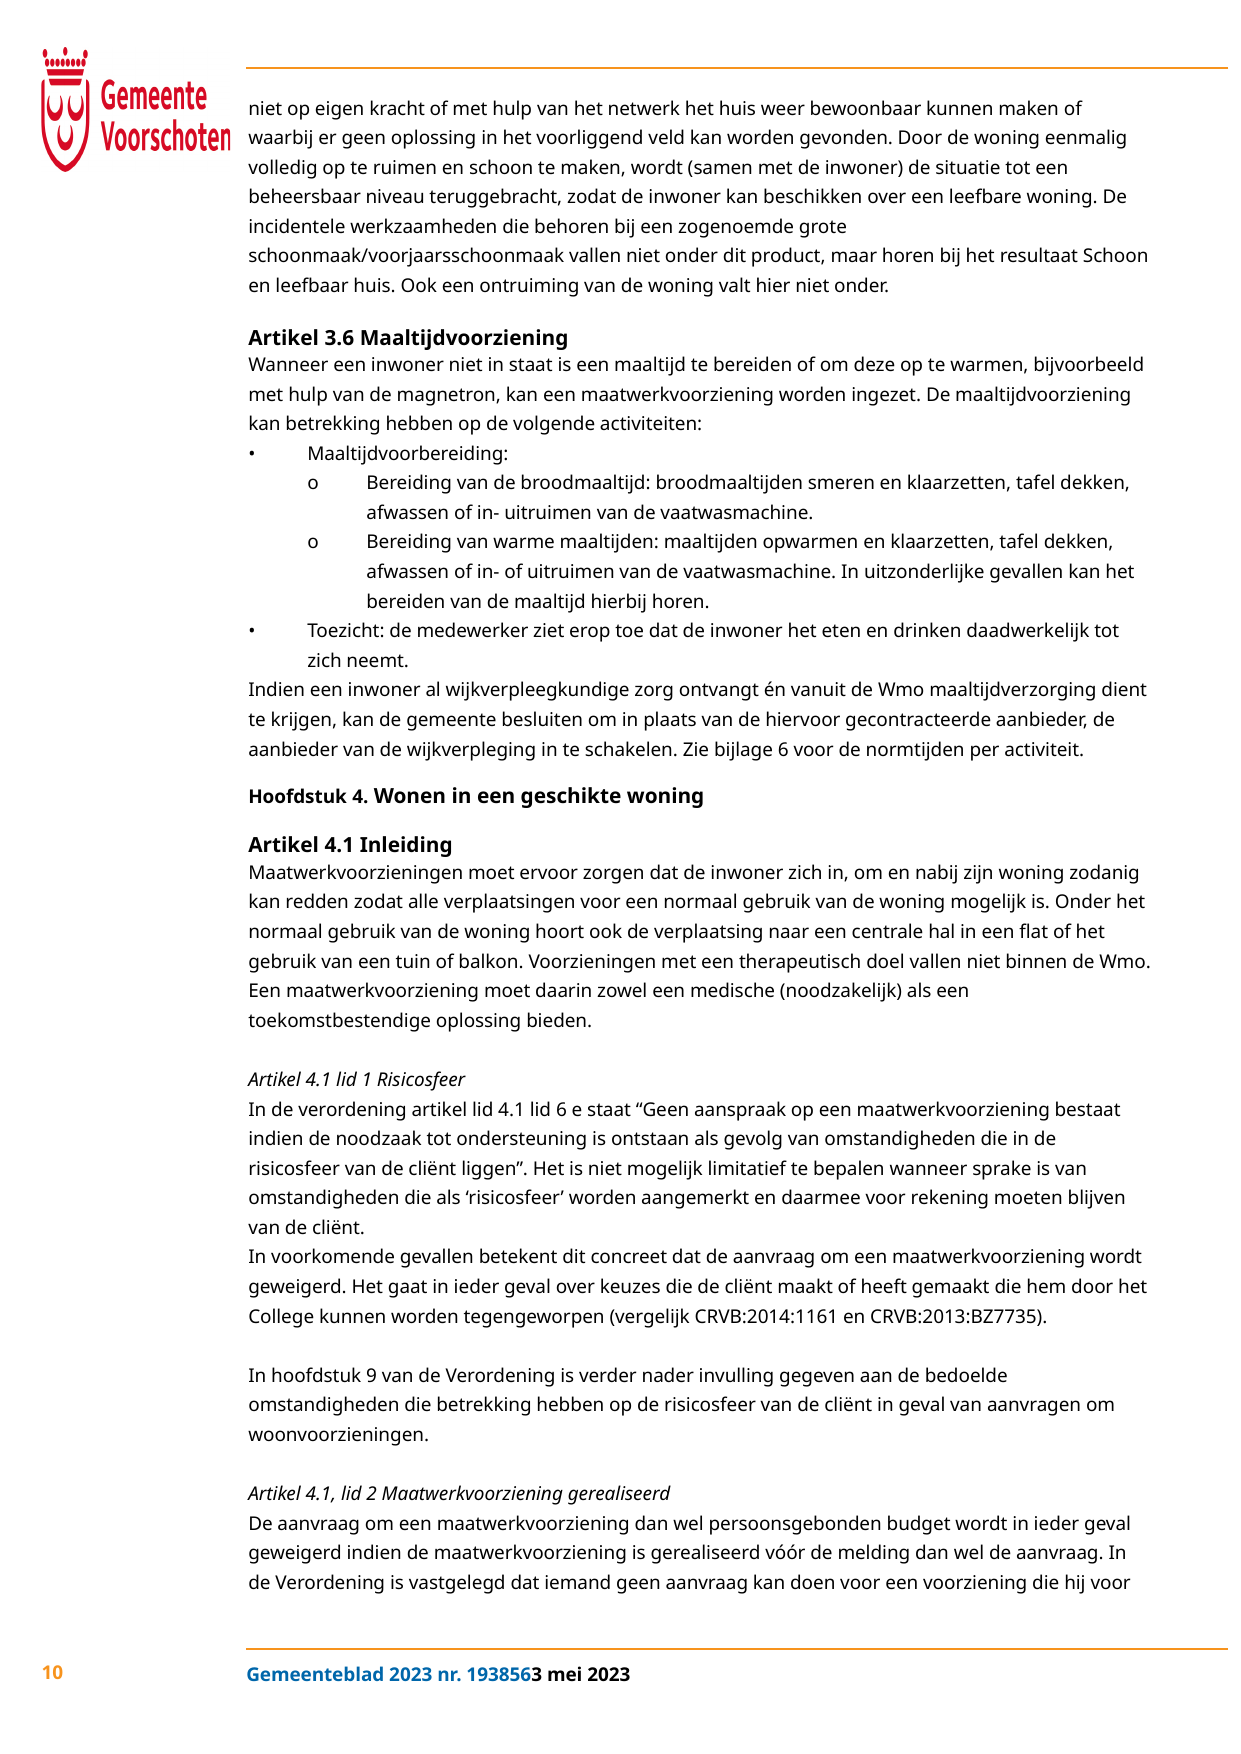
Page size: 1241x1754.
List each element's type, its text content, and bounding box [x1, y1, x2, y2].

text Artikel 4.1, lid 2 Maatwerkvoorziening gerealiseerd [248, 1480, 1152, 1506]
list Bereiding van de broodmaaltijd: broodmaaltijden smeren en klaarzetten, tafel dekken, afwassen of in- uitruimen van de vaatwasmachine. [307, 469, 1152, 525]
text Maatwerkvoorzieningen moet ervoor zorgen dat de inwoner zich in, om en nabij zijn woning zodanig kan redden zodat alle verplaatsingen voor een normaal gebruik van de woning mogelijk is. Onder het normaal gebruik van de woning hoort ook de verplaatsing naar een centrale hal in een flat of het gebruik van een tuin of balkon. Voorzieningen met een therapeutisch doel vallen niet binnen de Wmo. Een maatwerkvoorziening moet daarin zowel een medische (noodzakelijk) als een toekomstbestendige oplossing bieden. [248, 859, 1152, 1033]
text Artikel 3.6 Maaltijdvoorziening [248, 323, 1152, 351]
text Artikel 4.1 Inleiding [248, 831, 1152, 859]
text De aanvraag om een maatwerkvoorziening dan wel persoonsgebonden budget wordt in ieder geval geweigerd indien de maatwerkvoorziening is gerealiseerd vóór de melding dan wel de aanvraag. In de Verordening is vastgelegd dat iemand geen aanvraag kan doen voor een voorziening die hij voor [248, 1510, 1152, 1595]
text Indien een inwoner al wijkverpleegkundige zorg ontvangt én vanuit de Wmo maaltijdverzorging dient te krijgen, kan de gemeente besluiten om in plaats van de hiervoor gecontracteerde aanbieder, de aanbieder van de wijkverpleging in te schakelen. Zie bijlage 6 voor de normtijden per activiteit. [248, 677, 1152, 761]
list Toezicht: de medewerker ziet erop toe dat de inwoner het eten en drinken daadwerkelijk tot zich neemt. [248, 617, 1152, 673]
text In de verordening artikel lid 4.1 lid 6 e staat “Geen aanspraak op een maatwerkvoorziening bestaat indien de noodzaak tot ondersteuning is ontstaan als gevolg van omstandigheden die in de risicosfeer van de cliënt liggen”. Het is niet mogelijk limitatief te bepalen wanneer sprake is van omstandigheden die als ‘risicosfeer’ worden aangemerkt en daarmee voor rekening moeten blijven van de cliënt. [248, 1096, 1152, 1240]
text Hoofdstuk 4. Wonen in een geschikte woning [248, 781, 1152, 810]
list Bereiding van warme maaltijden: maaltijden opwarmen en klaarzetten, tafel dekken, afwassen of in- of uitruimen van de vaatwasmachine. In uitzonderlijke gevallen kan het bereiden van de maaltijd hierbij horen. [307, 529, 1152, 613]
text Wanneer een inwoner niet in staat is een maaltijd te bereiden of om deze op te warmen, bijvoorbeeld met hulp van de magnetron, kan een maatwerkvoorziening worden ingezet. De maaltijdvoorziening kan betrekking hebben op de volgende activiteiten: [248, 351, 1152, 436]
list Maaltijdvoorbereiding: [248, 440, 1152, 466]
picture [41, 47, 231, 172]
text niet op eigen kracht of met hulp van het netwerk het huis weer bewoonbaar kunnen maken of waarbij er geen oplossing in het voorliggend veld kan worden gevonden. Door de woning eenmalig volledig op te ruimen en schoon te maken, wordt (samen met de inwoner) de situatie tot een beheersbaar niveau teruggebracht, zodat de inwoner kan beschikken over een leefbare woning. De incidentele werkzaamheden die behoren bij een zogenoemde grote schoonmaak/voorjaarsschoonmaak vallen niet onder dit product, maar horen bij het resultaat Schoon en leefbaar huis. Ook een ontruiming van de woning valt hier niet onder. [248, 95, 1152, 298]
text Artikel 4.1 lid 1 Risicosfeer [248, 1066, 1152, 1092]
text In voorkomende gevallen betekent dit concreet dat de aanvraag om een maatwerkvoorziening wordt geweigerd. Het gaat in ieder geval over keuzes die de cliënt maakt of heeft gemaakt die hem door het College kunnen worden tegengeworpen (vergelijk CRVB:2014:1161 en CRVB:2013:BZ7735). [248, 1244, 1152, 1328]
text In hoofdstuk 9 van de Verordening is verder nader invulling gegeven aan de bedoelde omstandigheden die betrekking hebben op de risicosfeer van de cliënt in geval van aanvragen om woonvoorzieningen. [248, 1362, 1152, 1447]
